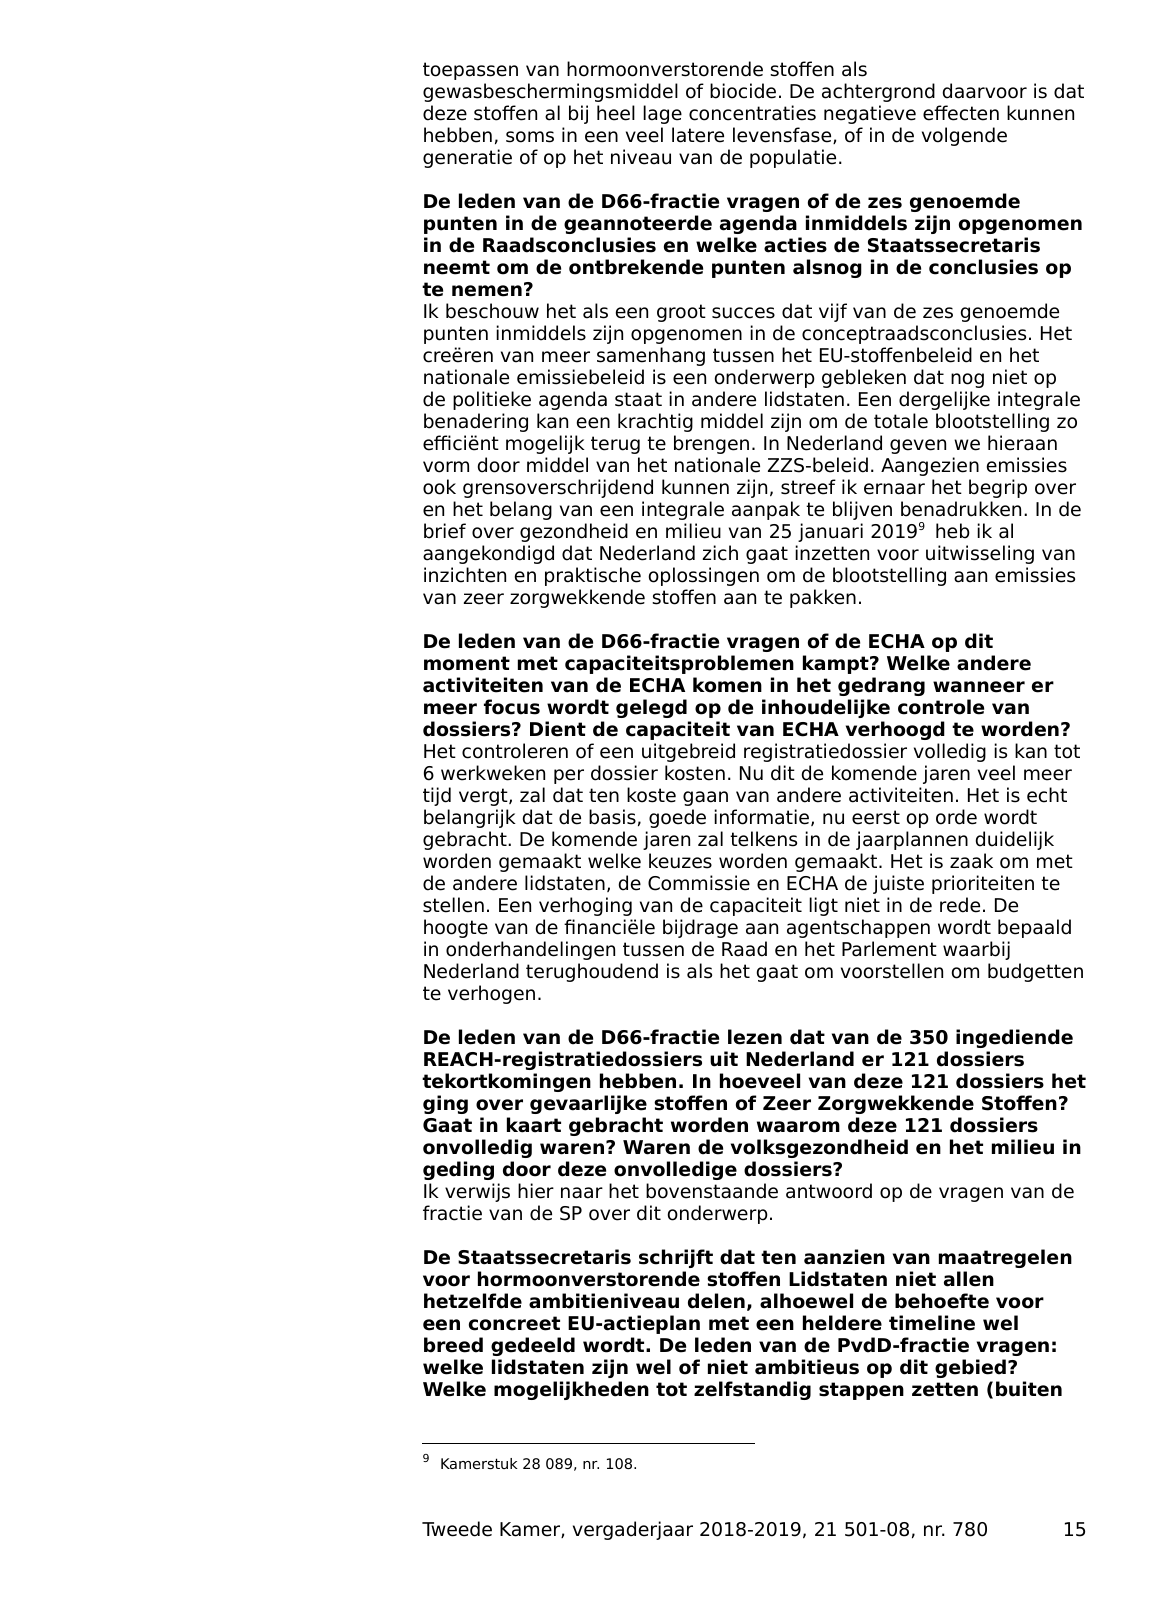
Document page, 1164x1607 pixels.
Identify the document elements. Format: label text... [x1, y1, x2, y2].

text Ik verwijs hier naar het bovenstaande antwoord op de vragen van de fractie van de SP over dit onderwerp. [422, 1181, 1087, 1224]
text Het controleren of een uitgebreid registratiedossier volledig is kan tot 6 werkweken per dossier kosten. Nu dit de komende jaren veel meer tijd vergt, zal dat ten koste gaan van andere activiteiten. Het is echt belangrijk dat de basis, goede informatie, nu eerst op orde wordt gebracht. De komende jaren zal telkens in de jaarplannen duidelijk worden gemaakt welke keuzes worden gemaakt. Het is zaak om met de andere lidstaten, de Commissie en ECHA de juiste prioriteiten te stellen. Een verhoging van de capaciteit ligt niet in de rede. De hoogte van de financiële bijdrage aan agentschappen wordt bepaald in onderhandelingen tussen de Raad en het Parlement waarbij Nederland terughoudend is als het gaat om voorstellen om budgetten te verhogen. [422, 741, 1087, 1004]
text Kamerstuk 28 089, nr. 108. [422, 1452, 1087, 1474]
text De leden van de D66-fractie vragen of de zes genoemde punten in de geannoteerde agenda inmiddels zijn opgenomen in de Raadsconclusies en welke acties de Staatssecretaris neemt om de ontbrekende punten alsnog in de conclusies op te nemen? [422, 191, 1087, 301]
text De leden van de D66-fractie vragen of de ECHA op dit moment met capaciteitsproblemen kampt? Welke andere activiteiten van de ECHA komen in het gedrang wanneer er meer focus wordt gelegd op de inhoudelijke controle van dossiers? Dient de capaciteit van ECHA verhoogd te worden? [422, 631, 1087, 741]
text Ik beschouw het als een groot succes dat vijf van de zes genoemde punten inmiddels zijn opgenomen in de conceptraadsconclusies. Het creëren van meer samenhang tussen het EU-stoffenbeleid en het nationale emissiebeleid is een onderwerp gebleken dat nog niet op de politieke agenda staat in andere lidstaten. Een dergelijke integrale benadering kan een krachtig middel zijn om de totale blootstelling zo efficiënt mogelijk terug te brengen. In Nederland geven we hieraan vorm door middel van het nationale ZZS-beleid. Aangezien emissies ook grensoverschrijdend kunnen zijn, streef ik ernaar het begrip over en het belang van een integrale aanpak te blijven benadrukken. In de brief over gezondheid en milieu van 25 januari 2019 heb ik al aangekondigd dat Nederland zich gaat inzetten voor uitwisseling van inzichten en praktische oplossingen om de blootstelling aan emissies van zeer zorgwekkende stoffen aan te pakken. [422, 301, 1087, 609]
text De leden van de D66-fractie lezen dat van de 350 ingediende REACH-registratiedossiers uit Nederland er 121 dossiers tekortkomingen hebben. In hoeveel van deze 121 dossiers het ging over gevaarlijke stoffen of Zeer Zorgwekkende Stoffen? Gaat in kaart gebracht worden waarom deze 121 dossiers onvolledig waren? Waren de volksgezondheid en het milieu in geding door deze onvolledige dossiers? [422, 1027, 1087, 1181]
text toepassen van hormoonverstorende stoffen als gewasbeschermingsmiddel of biocide. De achtergrond daarvoor is dat deze stoffen al bij heel lage concentraties negatieve effecten kunnen hebben, soms in een veel latere levensfase, of in de volgende generatie of op het niveau van de populatie. [422, 59, 1087, 169]
text De Staatssecretaris schrijft dat ten aanzien van maatregelen voor hormoonverstorende stoffen Lidstaten niet allen hetzelfde ambitieniveau delen, alhoewel de behoefte voor een concreet EU-actieplan met een heldere timeline wel breed gedeeld wordt. De leden van de PvdD-fractie vragen: welke lidstaten zijn wel of niet ambitieus op dit gebied? Welke mogelijkheden tot zelfstandig stappen zetten (buiten [422, 1247, 1087, 1401]
